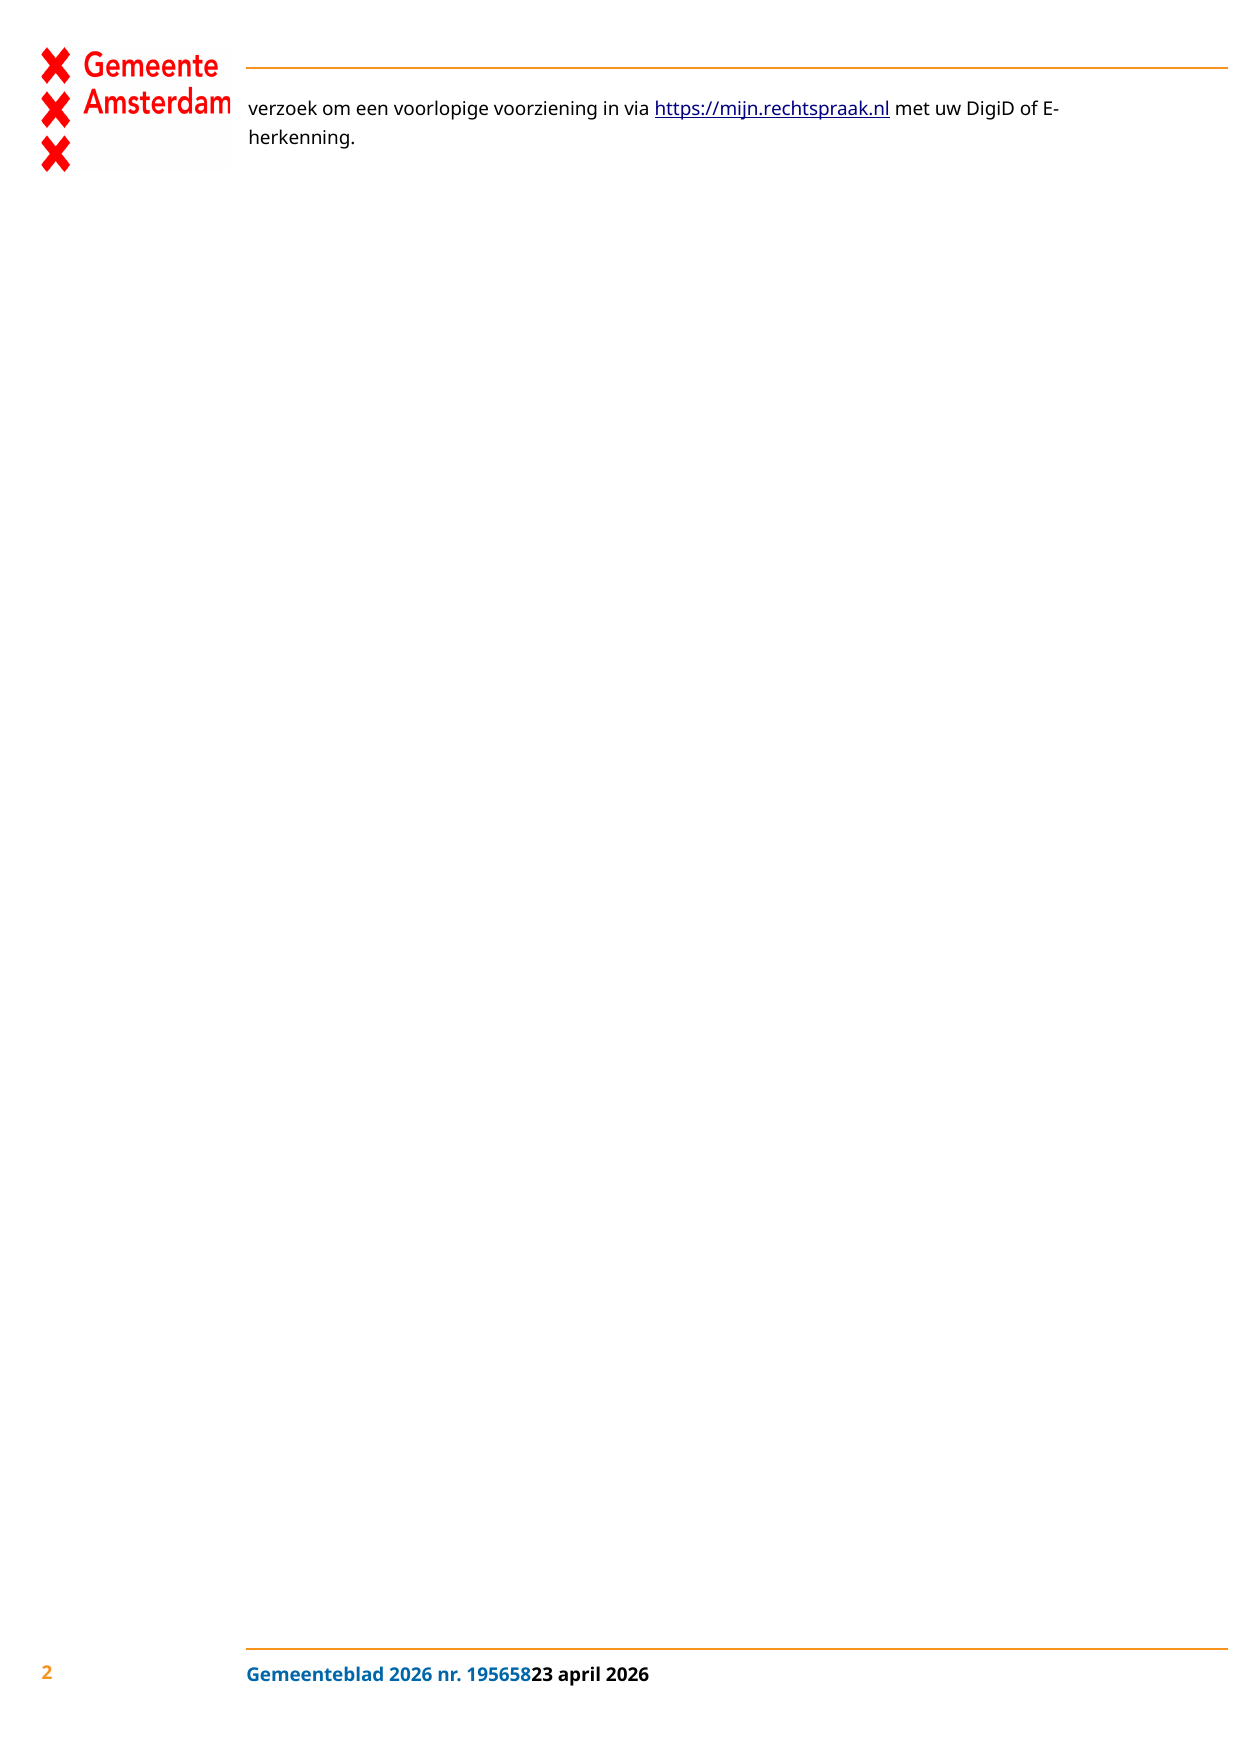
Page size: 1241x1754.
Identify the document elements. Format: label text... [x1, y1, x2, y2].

picture [41, 47, 231, 172]
text verzoek om een voorlopige voorziening in via https://mijn.rechtspraak.nl met uw DigiD of E-herkenning. [248, 95, 1152, 150]
